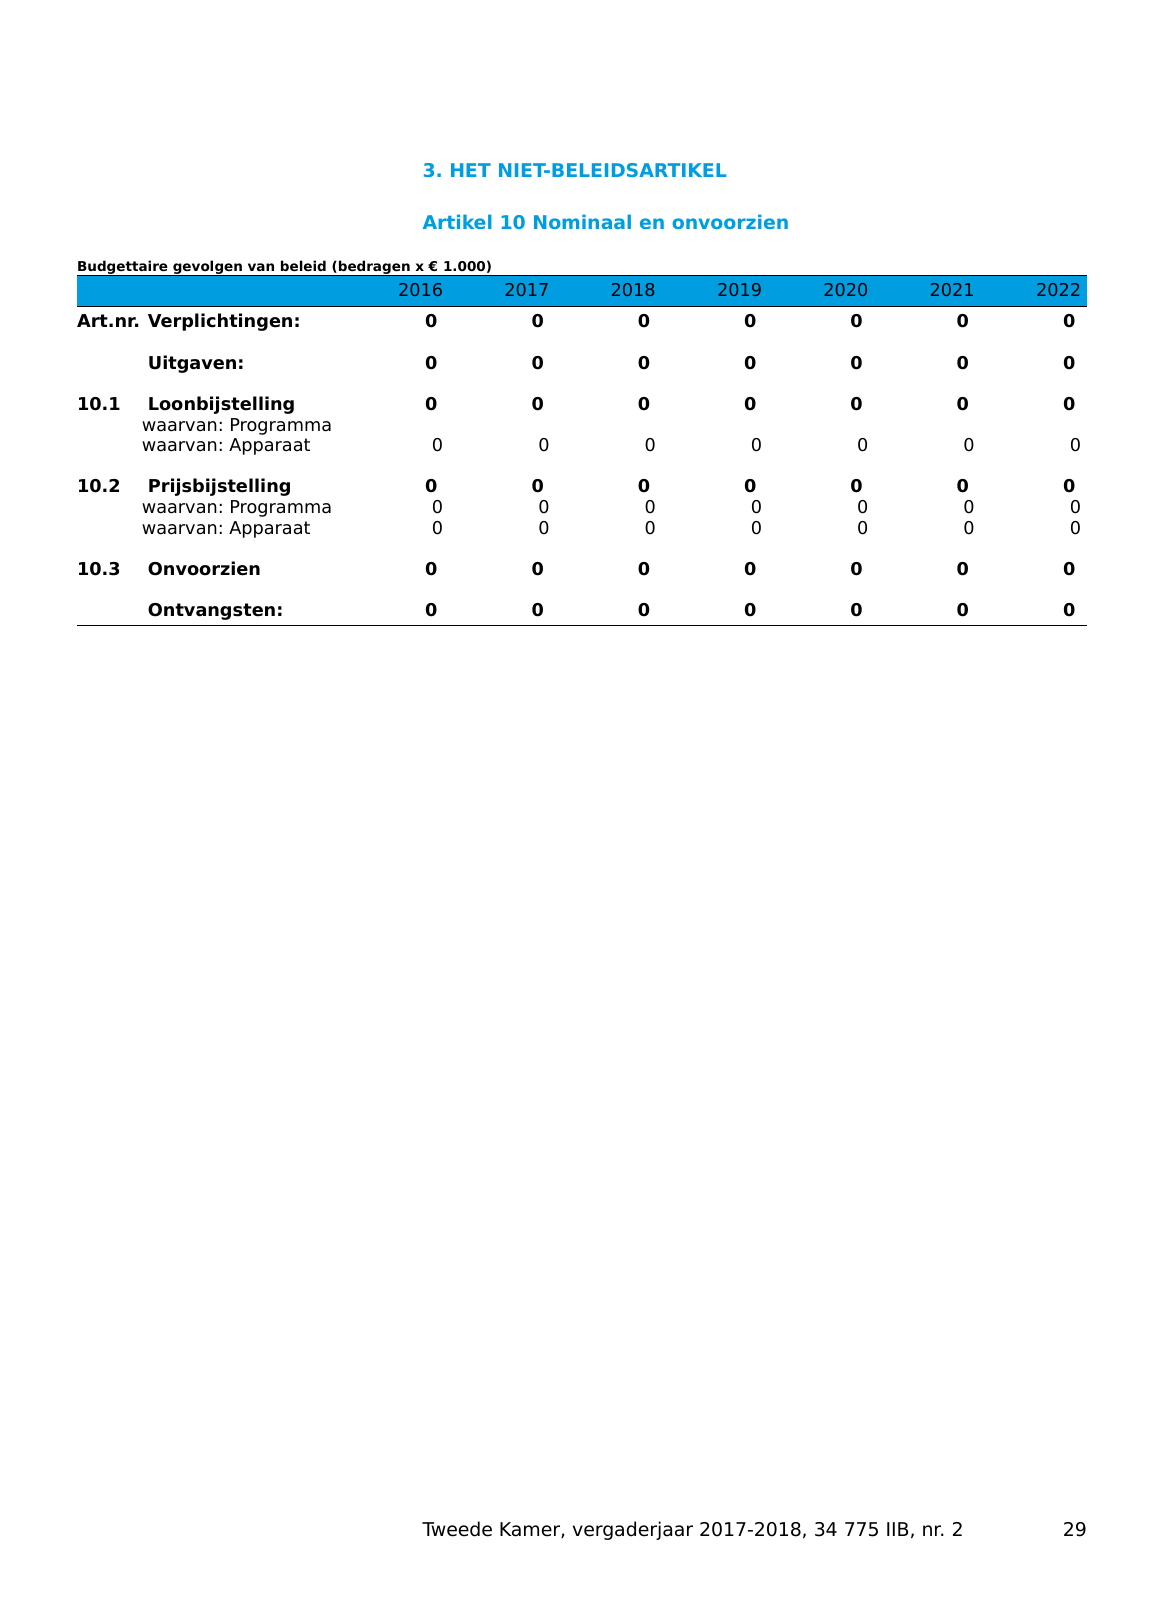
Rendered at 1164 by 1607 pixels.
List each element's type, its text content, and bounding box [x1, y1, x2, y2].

table_cell 0 [980, 518, 1087, 538]
table_cell [874, 373, 980, 394]
table_header Budgettaire gevolgen van beleid (bedragen x € 1.000) [77, 259, 1087, 274]
table_cell 0 [343, 353, 449, 373]
table_cell [142, 276, 342, 306]
subtitle 3. HET NIET-BELEIDSARTIKEL [422, 160, 1087, 182]
table_cell [449, 456, 555, 476]
table_cell [555, 580, 661, 600]
table_cell [768, 332, 874, 353]
table_cell 0 [661, 476, 768, 497]
table_cell 2017 [449, 276, 555, 306]
table_cell [77, 353, 142, 373]
table_cell [77, 276, 142, 306]
table_cell [874, 415, 980, 435]
table_cell [768, 415, 874, 435]
table_cell [142, 538, 342, 559]
table_cell 0 [768, 559, 874, 579]
table_cell 0 [874, 559, 980, 579]
table_cell [768, 373, 874, 394]
table_cell 0 [768, 497, 874, 518]
table_cell 2021 [874, 276, 980, 306]
table_cell 0 [980, 476, 1087, 497]
table_cell [449, 332, 555, 353]
table_cell Loonbijstelling [142, 394, 342, 414]
table_cell 0 [449, 394, 555, 414]
table_cell [77, 538, 142, 559]
table_cell 0 [768, 518, 874, 538]
subtitle Artikel 10 Nominaal en onvoorzien [422, 212, 1087, 234]
table_cell 0 [661, 435, 768, 456]
table_cell 0 [555, 600, 661, 625]
table_cell 0 [768, 353, 874, 373]
table_cell waarvan: Apparaat [142, 435, 342, 456]
table_cell 2019 [661, 276, 768, 306]
table_cell [661, 580, 768, 600]
table_cell 10.3 [77, 559, 142, 579]
table_cell 10.1 [77, 394, 142, 456]
table_cell [449, 538, 555, 559]
table_cell [874, 332, 980, 353]
table_cell [343, 538, 449, 559]
table_cell [343, 373, 449, 394]
table_cell 0 [449, 307, 555, 332]
table_cell [661, 538, 768, 559]
table_cell 0 [980, 559, 1087, 579]
table_cell 0 [449, 353, 555, 373]
table_cell 0 [555, 307, 661, 332]
table_cell [449, 580, 555, 600]
table_cell Onvoorzien [142, 559, 342, 579]
table_cell [980, 580, 1087, 600]
table_cell 0 [343, 600, 449, 625]
table_cell Verplichtingen: [142, 307, 342, 332]
table_cell 0 [874, 394, 980, 414]
table_cell [980, 456, 1087, 476]
table_cell [874, 538, 980, 559]
table_cell [555, 332, 661, 353]
table_cell [77, 600, 142, 625]
table_cell 2022 [980, 276, 1087, 306]
table_cell Ontvangsten: [142, 600, 342, 625]
table_cell 0 [661, 353, 768, 373]
table_cell 2020 [768, 276, 874, 306]
table_cell 0 [768, 476, 874, 497]
table_cell [980, 415, 1087, 435]
table_cell [874, 580, 980, 600]
table_cell 0 [555, 394, 661, 414]
table_cell 0 [449, 435, 555, 456]
table_cell 10.2 [77, 476, 142, 538]
table_cell [768, 538, 874, 559]
table_cell [142, 373, 342, 394]
table_cell [980, 538, 1087, 559]
table_cell waarvan: Apparaat [142, 518, 342, 538]
table_cell 0 [980, 353, 1087, 373]
table_cell 0 [555, 559, 661, 579]
table_cell 0 [980, 394, 1087, 414]
table_cell waarvan: Programma [142, 415, 342, 435]
table_cell 0 [874, 600, 980, 625]
table_cell 0 [661, 518, 768, 538]
table_cell [555, 456, 661, 476]
table_cell 0 [874, 353, 980, 373]
table_cell 0 [874, 497, 980, 518]
table_cell 0 [980, 497, 1087, 518]
table_cell [768, 580, 874, 600]
table_cell 0 [768, 394, 874, 414]
table_cell 0 [874, 476, 980, 497]
table_cell 0 [661, 394, 768, 414]
table_cell [77, 580, 142, 600]
table_cell 0 [768, 307, 874, 332]
table_cell 0 [555, 518, 661, 538]
table_cell [555, 538, 661, 559]
table_cell [661, 456, 768, 476]
table_cell [555, 373, 661, 394]
table_cell 0 [980, 600, 1087, 625]
table_cell 0 [449, 600, 555, 625]
table_cell [980, 373, 1087, 394]
table_cell 0 [980, 307, 1087, 332]
table_cell [343, 456, 449, 476]
table_cell 0 [661, 559, 768, 579]
table_cell 0 [343, 518, 449, 538]
table_cell [980, 332, 1087, 353]
table_cell 0 [343, 476, 449, 497]
table_cell [343, 415, 449, 435]
table_cell 0 [555, 476, 661, 497]
table_cell 0 [661, 600, 768, 625]
table_cell 0 [768, 435, 874, 456]
table_cell 0 [343, 394, 449, 414]
table_cell 0 [874, 307, 980, 332]
table_cell [77, 373, 142, 394]
table_cell [343, 580, 449, 600]
table_cell 0 [661, 497, 768, 518]
table_cell [77, 332, 142, 353]
table_cell [874, 456, 980, 476]
table_cell 0 [449, 518, 555, 538]
table_cell 2018 [555, 276, 661, 306]
table_cell 2016 [343, 276, 449, 306]
table_cell Uitgaven: [142, 353, 342, 373]
table_cell 0 [343, 559, 449, 579]
table_cell 0 [343, 307, 449, 332]
table_cell Art.nr. [77, 307, 142, 332]
table_cell [142, 580, 342, 600]
table_cell 0 [768, 600, 874, 625]
table_cell 0 [449, 497, 555, 518]
table_cell 0 [449, 476, 555, 497]
table_cell 0 [449, 559, 555, 579]
table_cell Prijsbijstelling [142, 476, 342, 497]
table_cell [661, 415, 768, 435]
table_cell 0 [874, 518, 980, 538]
table_cell 0 [555, 353, 661, 373]
table_cell [142, 456, 342, 476]
table_cell [555, 415, 661, 435]
table_cell [449, 373, 555, 394]
table_cell [77, 456, 142, 476]
table_cell [661, 332, 768, 353]
table_cell [661, 373, 768, 394]
table_cell 0 [343, 435, 449, 456]
table_cell 0 [980, 435, 1087, 456]
table_cell waarvan: Programma [142, 497, 342, 518]
table_cell [449, 415, 555, 435]
table_cell 0 [874, 435, 980, 456]
table_cell [142, 332, 342, 353]
table_cell 0 [661, 307, 768, 332]
table_cell 0 [555, 497, 661, 518]
table_cell 0 [343, 497, 449, 518]
table_cell [343, 332, 449, 353]
table_cell [768, 456, 874, 476]
table_cell 0 [555, 435, 661, 456]
